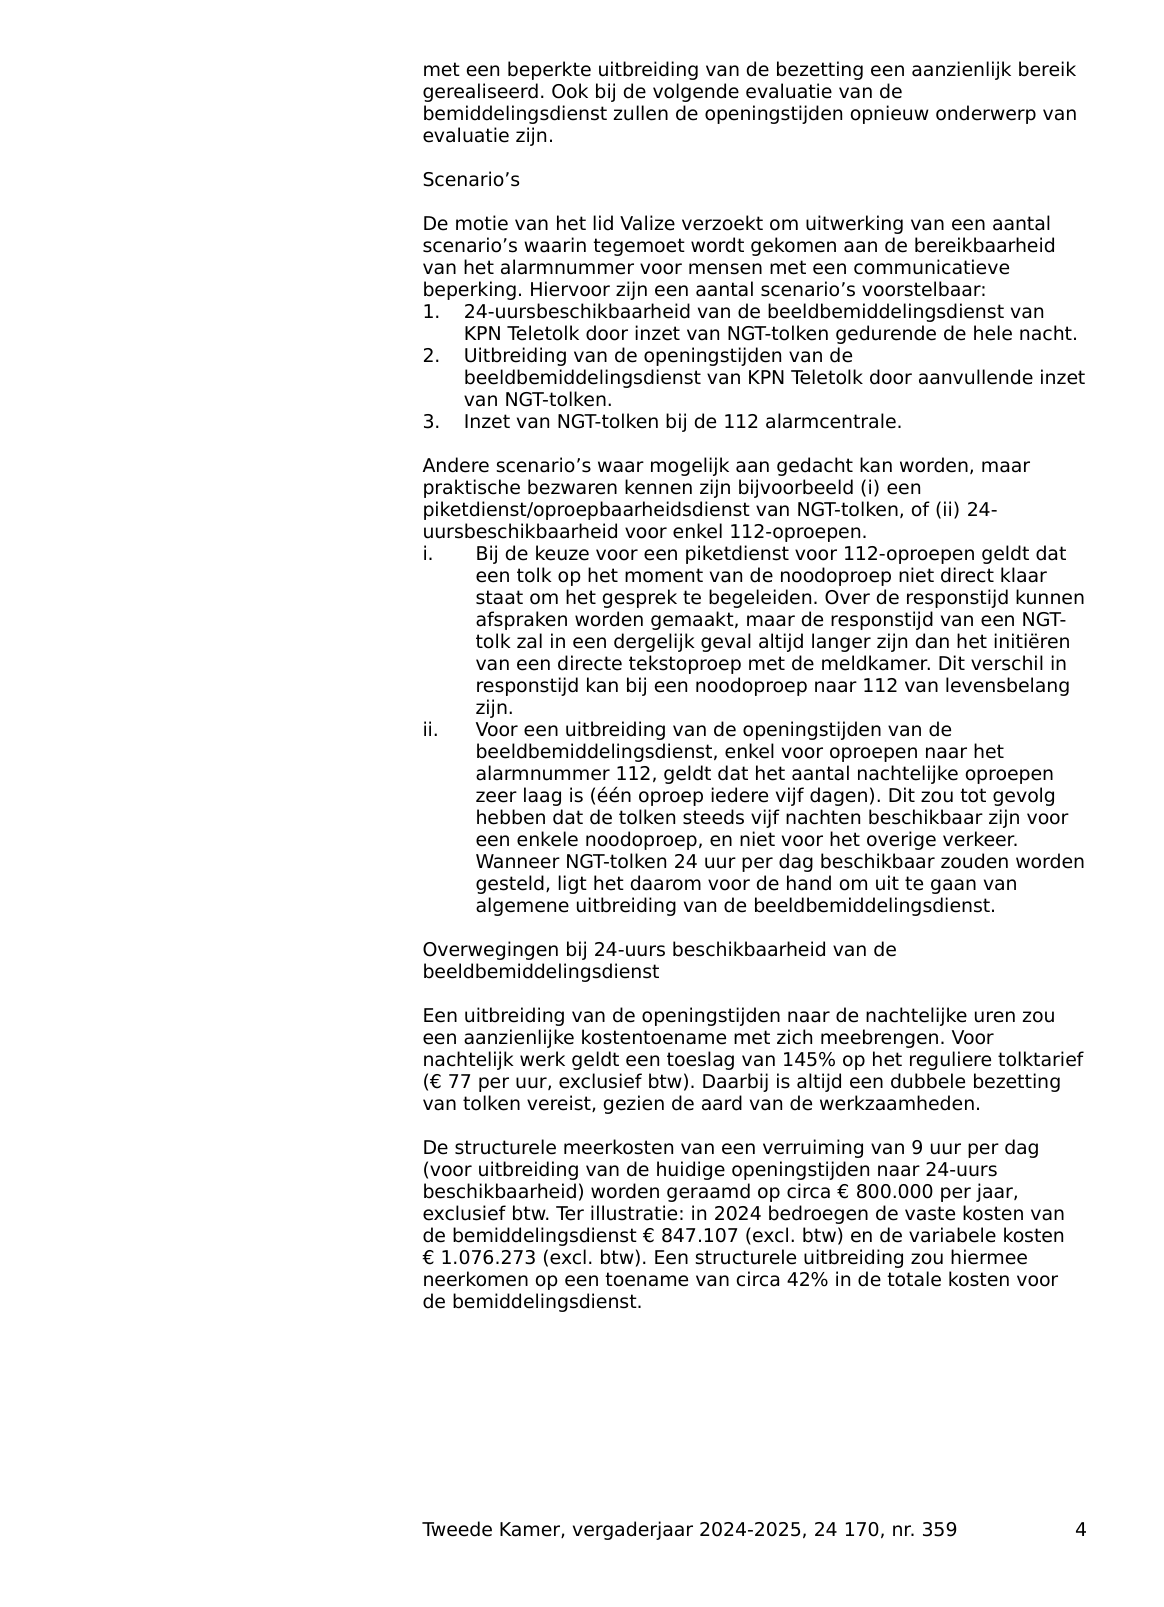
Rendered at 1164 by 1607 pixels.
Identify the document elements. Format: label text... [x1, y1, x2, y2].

text 3. Inzet van NGT-tolken bij de 112 alarmcentrale. [422, 411, 1087, 433]
text 2. Uitbreiding van de openingstijden van de beeldbemiddelingsdienst van KPN Teletolk door aanvullende inzet van NGT-tolken. [422, 345, 1087, 411]
text De motie van het lid Valize verzoekt om uitwerking van een aantal scenario’s waarin tegemoet wordt gekomen aan de bereikbaarheid van het alarmnummer voor mensen met een communicatieve beperking. Hiervoor zijn een aantal scenario’s voorstelbaar: [422, 213, 1087, 301]
text Een uitbreiding van de openingstijden naar de nachtelijke uren zou een aanzienlijke kostentoename met zich meebrengen. Voor nachtelijk werk geldt een toeslag van 145% op het reguliere tolktarief (€ 77 per uur, exclusief btw). Daarbij is altijd een dubbele bezetting van tolken vereist, gezien de aard van de werkzaamheden. [422, 1005, 1087, 1115]
subtitle Scenario’s [422, 169, 1087, 191]
text i. Bij de keuze voor een piketdienst voor 112-oproepen geldt dat een tolk op het moment van de noodoproep niet direct klaar staat om het gesprek te begeleiden. Over de responstijd kunnen afspraken worden gemaakt, maar de responstijd van een NGT-tolk zal in een dergelijk geval altijd langer zijn dan het initiëren van een directe tekstoproep met de meldkamer. Dit verschil in responstijd kan bij een noodoproep naar 112 van levensbelang zijn. [422, 543, 1087, 719]
text 1. 24-uursbeschikbaarheid van de beeldbemiddelingsdienst van KPN Teletolk door inzet van NGT-tolken gedurende de hele nacht. [422, 301, 1087, 345]
text met een beperkte uitbreiding van de bezetting een aanzienlijk bereik gerealiseerd. Ook bij de volgende evaluatie van de bemiddelingsdienst zullen de openingstijden opnieuw onderwerp van evaluatie zijn. [422, 59, 1087, 147]
text ii. Voor een uitbreiding van de openingstijden van de beeldbemiddelingsdienst, enkel voor oproepen naar het alarmnummer 112, geldt dat het aantal nachtelijke oproepen zeer laag is (één oproep iedere vijf dagen). Dit zou tot gevolg hebben dat de tolken steeds vijf nachten beschikbaar zijn voor een enkele noodoproep, en niet voor het overige verkeer. Wanneer NGT-tolken 24 uur per dag beschikbaar zouden worden gesteld, ligt het daarom voor de hand om uit te gaan van algemene uitbreiding van de beeldbemiddelingsdienst. [422, 719, 1087, 917]
text Andere scenario’s waar mogelijk aan gedacht kan worden, maar praktische bezwaren kennen zijn bijvoorbeeld (i) een piketdienst/oproepbaarheidsdienst van NGT-tolken, of (ii) 24-uursbeschikbaarheid voor enkel 112-oproepen. [422, 455, 1087, 543]
text De structurele meerkosten van een verruiming van 9 uur per dag (voor uitbreiding van de huidige openingstijden naar 24-uurs beschikbaarheid) worden geraamd op circa € 800.000 per jaar, exclusief btw. Ter illustratie: in 2024 bedroegen de vaste kosten van de bemiddelingsdienst € 847.107 (excl. btw) en de variabele kosten € 1.076.273 (excl. btw). Een structurele uitbreiding zou hiermee neerkomen op een toename van circa 42% in de totale kosten voor de bemiddelingsdienst. [422, 1137, 1087, 1313]
subtitle Overwegingen bij 24-uurs beschikbaarheid van de beeldbemiddelingsdienst [422, 939, 1087, 983]
